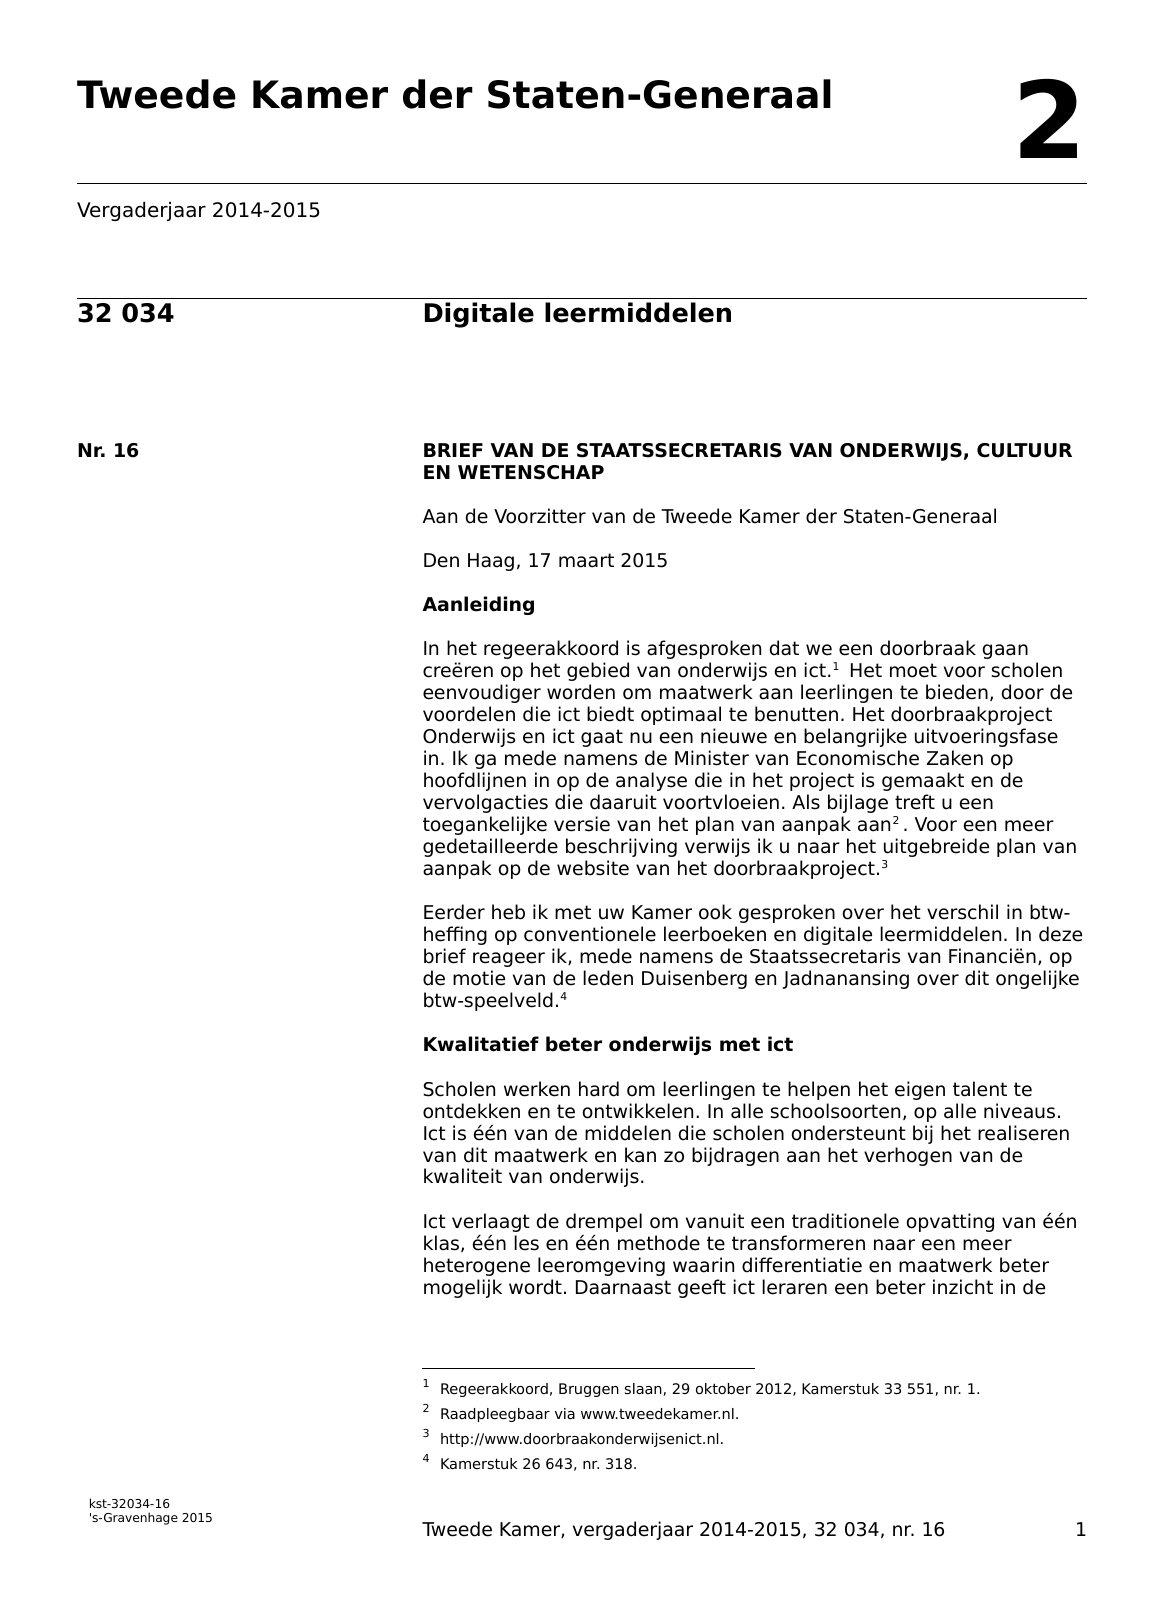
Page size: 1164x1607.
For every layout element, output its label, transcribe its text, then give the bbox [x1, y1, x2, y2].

text Scholen werken hard om leerlingen te helpen het eigen talent te ontdekken en te ontwikkelen. In alle schoolsoorten, op alle niveaus. Ict is één van de middelen die scholen ondersteunt bij het realiseren van dit maatwerk en kan zo bijdragen aan het verhogen van de kwaliteit van onderwijs. [422, 1078, 1087, 1188]
table_header 2 [886, 59, 1087, 183]
text Eerder heb ik met uw Kamer ook gesproken over het verschil in btw-heffing op conventionele leerboeken en digitale leermiddelen. In deze brief reageer ik, mede namens de Staatssecretaris van Financiën, op de motie van de leden Duisenberg en Jadnanansing over dit ongelijke btw-speelveld. [422, 902, 1087, 1012]
text 's-Gravenhage 2015 [88, 1511, 323, 1525]
text In het regeerakkoord is afgesproken dat we een doorbraak gaan creëren op het gebied van onderwijs en ict. Het moet voor scholen eenvoudiger worden om maatwerk aan leerlingen te bieden, door de voordelen die ict biedt optimaal te benutten. Het doorbraakproject Onderwijs en ict gaat nu een nieuwe en belangrijke uitvoeringsfase in. Ik ga mede namens de Minister van Economische Zaken op hoofdlijnen in op de analyse die in het project is gemaakt en de vervolgacties die daaruit voortvloeien. Als bijlage treft u een toegankelijke versie van het plan van aanpak aan. Voor een meer gedetailleerde beschrijving verwijs ik u naar het uitgebreide plan van aanpak op de website van het doorbraakproject. [422, 638, 1087, 880]
text Ict verlaagt de drempel om vanuit een traditionele opvatting van één klas, één les en één methode te transformeren naar een meer heterogene leeromgeving waarin differentiatie en maatwerk beter mogelijk wordt. Daarnaast geeft ict leraren een beter inzicht in de [422, 1211, 1087, 1298]
table_cell Vergaderjaar 2014-2015 [77, 184, 1087, 298]
text Raadpleegbaar via www.tweedekamer.nl. [422, 1402, 1087, 1424]
text http://www.doorbraakonderwijsenict.nl. [422, 1427, 1087, 1449]
subtitle Nr. 16 BRIEF VAN DE STAATSSECRETARIS VAN ONDERWIJS, CULTUUR EN WETENSCHAP [77, 440, 1087, 484]
table_header Tweede Kamer der Staten-Generaal [77, 59, 886, 183]
text Kamerstuk 26 643, nr. 318. [422, 1452, 1087, 1474]
text Regeerakkoord, Bruggen slaan, 29 oktober 2012, Kamerstuk 33 551, nr. 1. [422, 1377, 1087, 1399]
subtitle Aanleiding [422, 594, 1087, 616]
text kst-32034-16 [88, 1497, 323, 1511]
subtitle 32 034 Digitale leermiddelen [77, 299, 1087, 329]
subtitle Kwalitatief beter onderwijs met ict [422, 1034, 1087, 1056]
text Aan de Voorzitter van de Tweede Kamer der Staten-Generaal [422, 506, 1087, 528]
text Den Haag, 17 maart 2015 [422, 550, 1087, 572]
